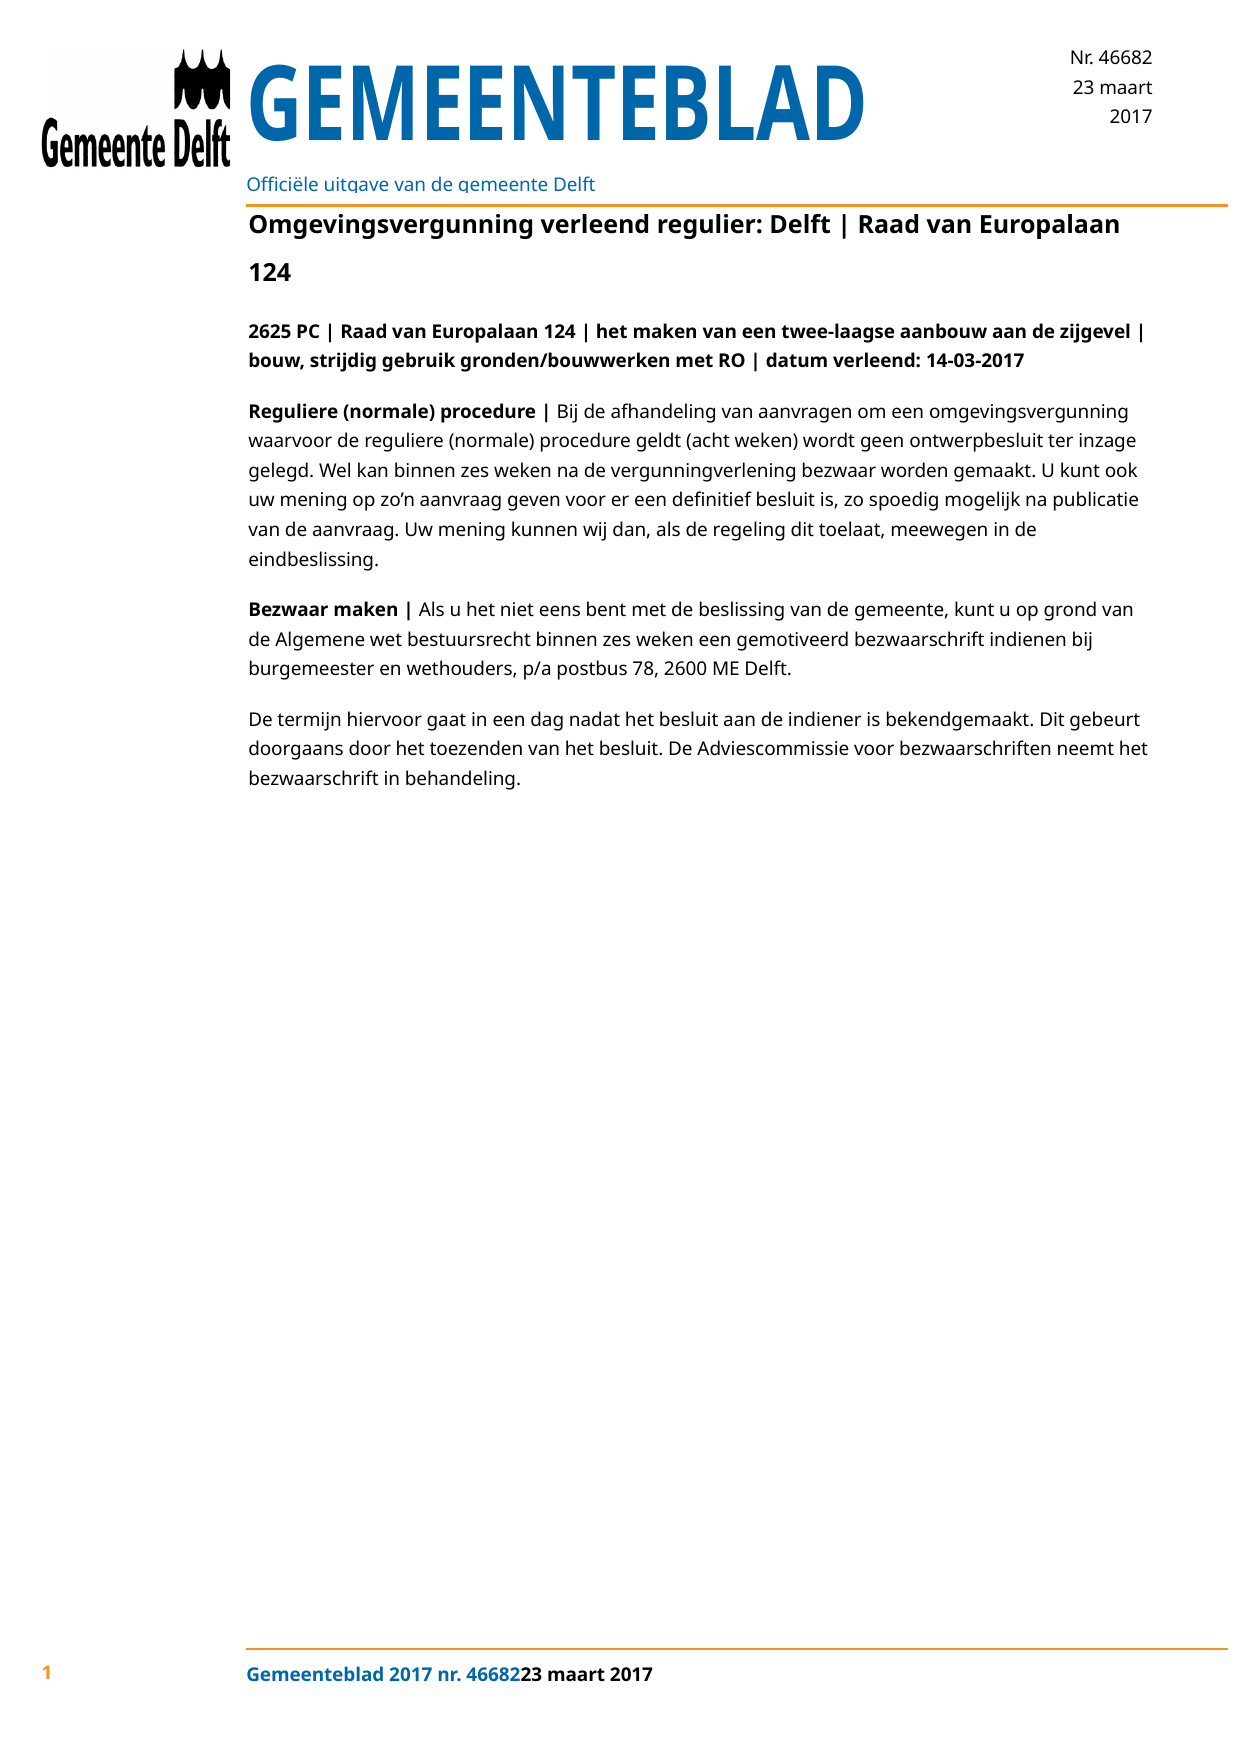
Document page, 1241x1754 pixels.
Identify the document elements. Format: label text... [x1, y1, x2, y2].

text De termijn hiervoor gaat in een dag nadat het besluit aan de indiener is bekendgemaakt. Dit gebeurt doorgaans door het toezenden van het besluit. De Adviescommissie voor bezwaarschriften neemt het bezwaarschrift in behandeling. [248, 706, 1152, 791]
text Bezwaar maken | Als u het niet eens bent met de beslissing van de gemeente, kunt u op grond van de Algemene wet bestuursrecht binnen zes weken een gemotiveerd bezwaarschrift indienen bij burgemeester en wethouders, p/a postbus 78, 2600 ME Delft. [248, 596, 1152, 681]
picture [41, 47, 231, 172]
text Reguliere (normale) procedure | Bij de afhandeling van aanvragen om een omgevingsvergunning waarvoor de reguliere (normale) procedure geldt (acht weken) wordt geen ontwerpbesluit ter inzage gelegd. Wel kan binnen zes weken na de vergunningverlening bezwaar worden gemaakt. U kunt ook uw mening op zo’n aanvraag geven voor er een definitief besluit is, zo spoedig mogelijk na publicatie van de aanvraag. Uw mening kunnen wij dan, als de regeling dit toelaat, meewegen in de eindbeslissing. [248, 398, 1152, 572]
text Omgevingsvergunning verleend regulier: Delft | Raad van Europalaan 124 [248, 207, 1152, 288]
text 2625 PC | Raad van Europalaan 124 | het maken van een twee-laagse aanbouw aan de zijgevel | bouw, strijdig gebruik gronden/bouwwerken met RO | datum verleend: 14-03-2017 [248, 318, 1152, 373]
